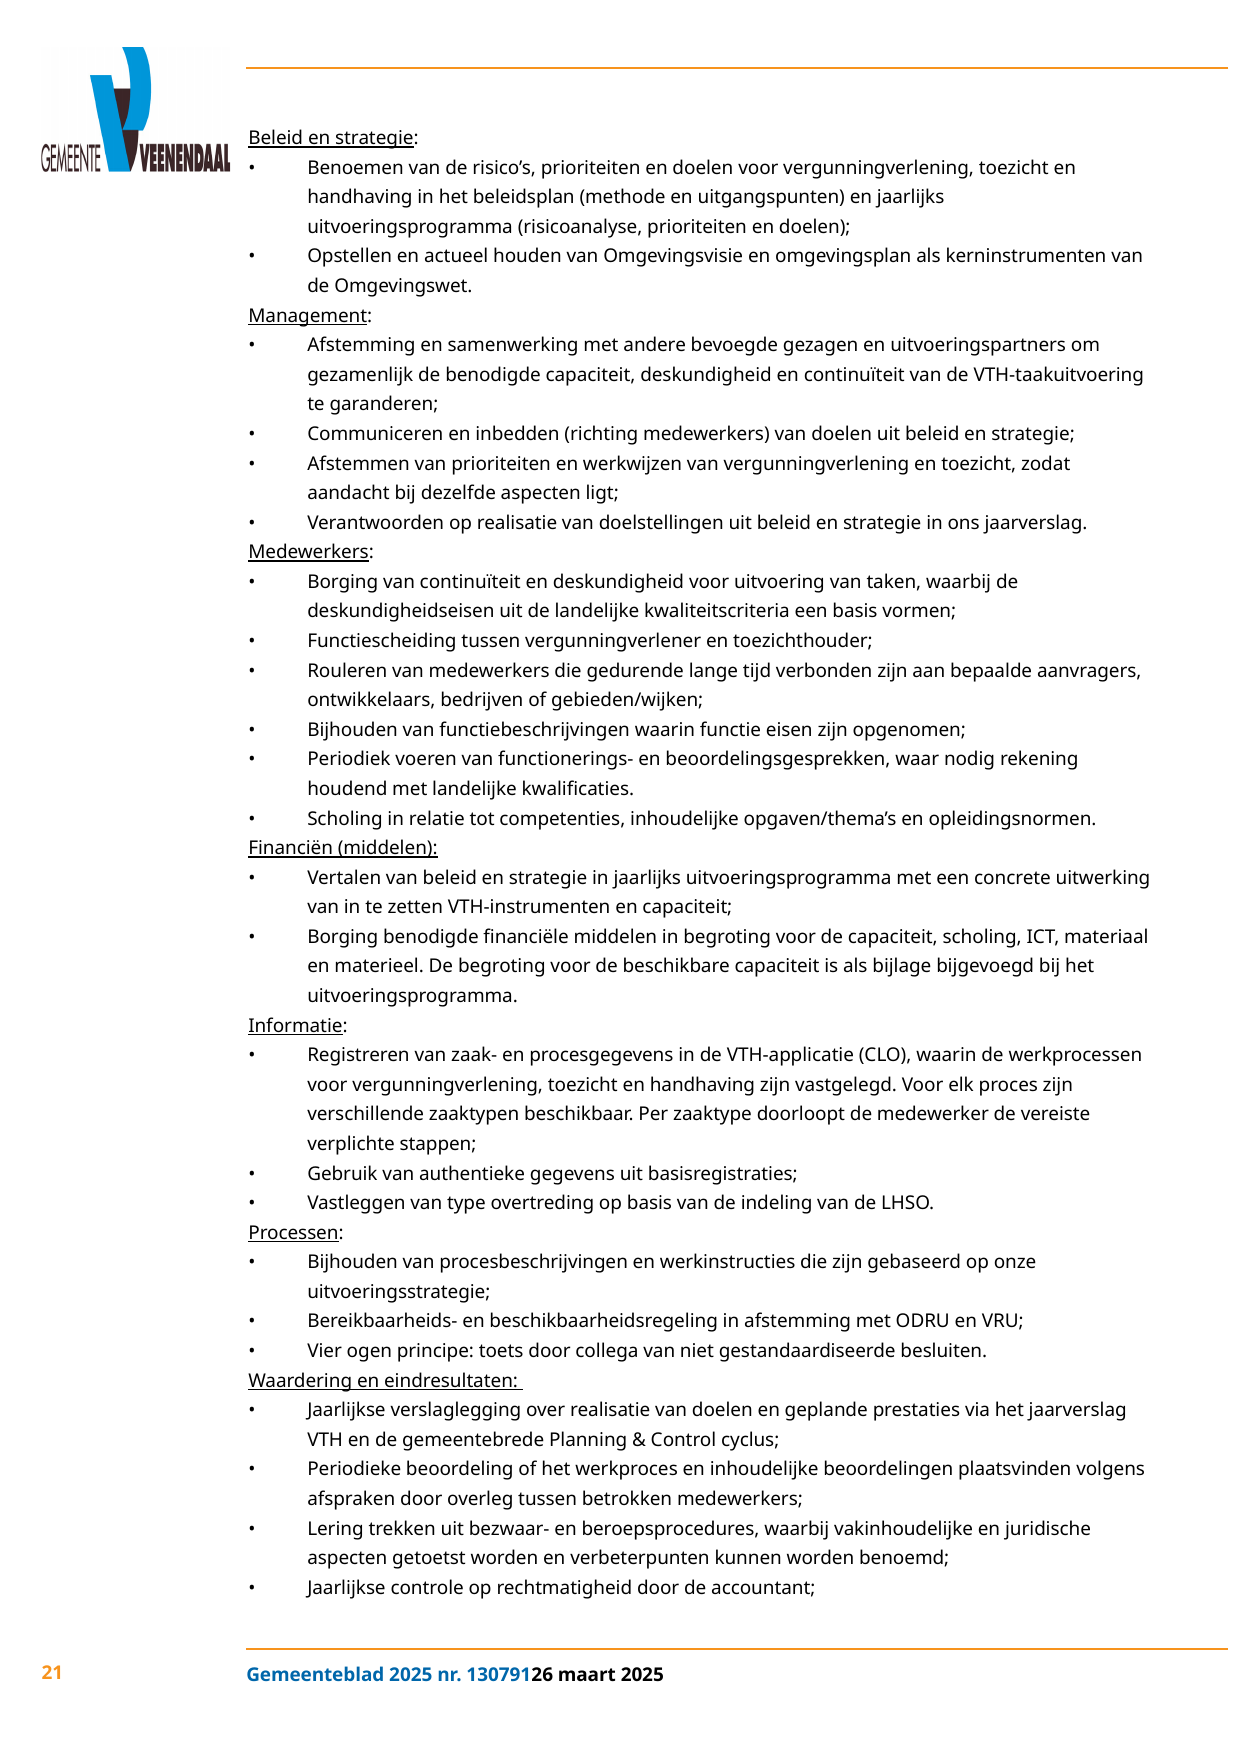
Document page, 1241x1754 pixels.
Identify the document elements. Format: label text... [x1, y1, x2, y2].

list Scholing in relatie tot competenties, inhoudelijke opgaven/thema’s en opleidingsnormen. [248, 805, 1152, 831]
list Verantwoorden op realisatie van doelstellingen uit beleid en strategie in ons jaarverslag. [248, 509, 1152, 535]
list Jaarlijkse verslaglegging over realisatie van doelen en geplande prestaties via het jaarverslag VTH en de gemeentebrede Planning & Control cyclus; [248, 1396, 1152, 1452]
list Registreren van zaak- en procesgegevens in de VTH-applicatie (CLO), waarin de werkprocessen voor vergunningverlening, toezicht en handhaving zijn vastgelegd. Voor elk proces zijn verschillende zaaktypen beschikbaar. Per zaaktype doorloopt de medewerker de vereiste verplichte stappen; [248, 1041, 1152, 1156]
text Medewerkers: [248, 538, 1152, 564]
list Lering trekken uit bezwaar- en beroepsprocedures, waarbij vakinhoudelijke en juridische aspecten getoetst worden en verbeterpunten kunnen worden benoemd; [248, 1515, 1152, 1570]
list Opstellen en actueel houden van Omgevingsvisie en omgevingsplan als kerninstrumenten van de Omgevingswet. [248, 243, 1152, 298]
text Management: [248, 302, 1152, 328]
list Communiceren en inbedden (richting medewerkers) van doelen uit beleid en strategie; [248, 420, 1152, 446]
list Afstemmen van prioriteiten en werkwijzen van vergunningverlening en toezicht, zodat aandacht bij dezelfde aspecten ligt; [248, 450, 1152, 505]
text Informatie: [248, 1012, 1152, 1038]
list Vastleggen van type overtreding op basis van de indeling van de LHSO. [248, 1189, 1152, 1215]
text Beleid en strategie: [248, 124, 1152, 150]
picture [123, 47, 231, 172]
list Jaarlijkse controle op rechtmatigheid door de accountant; [248, 1574, 1152, 1600]
list Periodieke beoordeling of het werkproces en inhoudelijke beoordelingen plaatsvinden volgens afspraken door overleg tussen betrokken medewerkers; [248, 1456, 1152, 1511]
text Financiën (middelen): [248, 834, 1152, 860]
list Vertalen van beleid en strategie in jaarlijks uitvoeringsprogramma met een concrete uitwerking van in te zetten VTH-instrumenten en capaciteit; [248, 864, 1152, 919]
list Bereikbaarheids- en beschikbaarheidsregeling in afstemming met ODRU en VRU; [248, 1308, 1152, 1333]
list Periodiek voeren van functionerings- en beoordelingsgesprekken, waar nodig rekening houdend met landelijke kwalificaties. [248, 746, 1152, 801]
picture [41, 47, 130, 172]
list Bijhouden van functiebeschrijvingen waarin functie eisen zijn opgenomen; [248, 716, 1152, 742]
list Gebruik van authentieke gegevens uit basisregistraties; [248, 1160, 1152, 1186]
list Borging benodigde financiële middelen in begroting voor de capaciteit, scholing, ICT, materiaal en materieel. De begroting voor de beschikbare capaciteit is als bijlage bijgevoegd bij het uitvoeringsprogramma. [248, 923, 1152, 1008]
text Processen: [248, 1219, 1152, 1245]
list Afstemming en samenwerking met andere bevoegde gezagen en uitvoeringspartners om gezamenlijk de benodigde capaciteit, deskundigheid en continuïteit van de VTH-taakuitvoering te garanderen; [248, 331, 1152, 416]
list Rouleren van medewerkers die gedurende lange tijd verbonden zijn aan bepaalde aanvragers, ontwikkelaars, bedrijven of gebieden/wijken; [248, 657, 1152, 712]
list Bijhouden van procesbeschrijvingen en werkinstructies die zijn gebaseerd op onze uitvoeringsstrategie; [248, 1248, 1152, 1304]
list Benoemen van de risico’s, prioriteiten en doelen voor vergunningverlening, toezicht en handhaving in het beleidsplan (methode en uitgangspunten) en jaarlijks uitvoeringsprogramma (risicoanalyse, prioriteiten en doelen); [248, 154, 1152, 239]
list Vier ogen principe: toets door collega van niet gestandaardiseerde besluiten. [248, 1337, 1152, 1363]
list Borging van continuïteit en deskundigheid voor uitvoering van taken, waarbij de deskundigheidseisen uit de landelijke kwaliteitscriteria een basis vormen; [248, 568, 1152, 623]
list Functiescheiding tussen vergunningverlener en toezichthouder; [248, 627, 1152, 653]
text Waardering en eindresultaten: [248, 1367, 1152, 1393]
